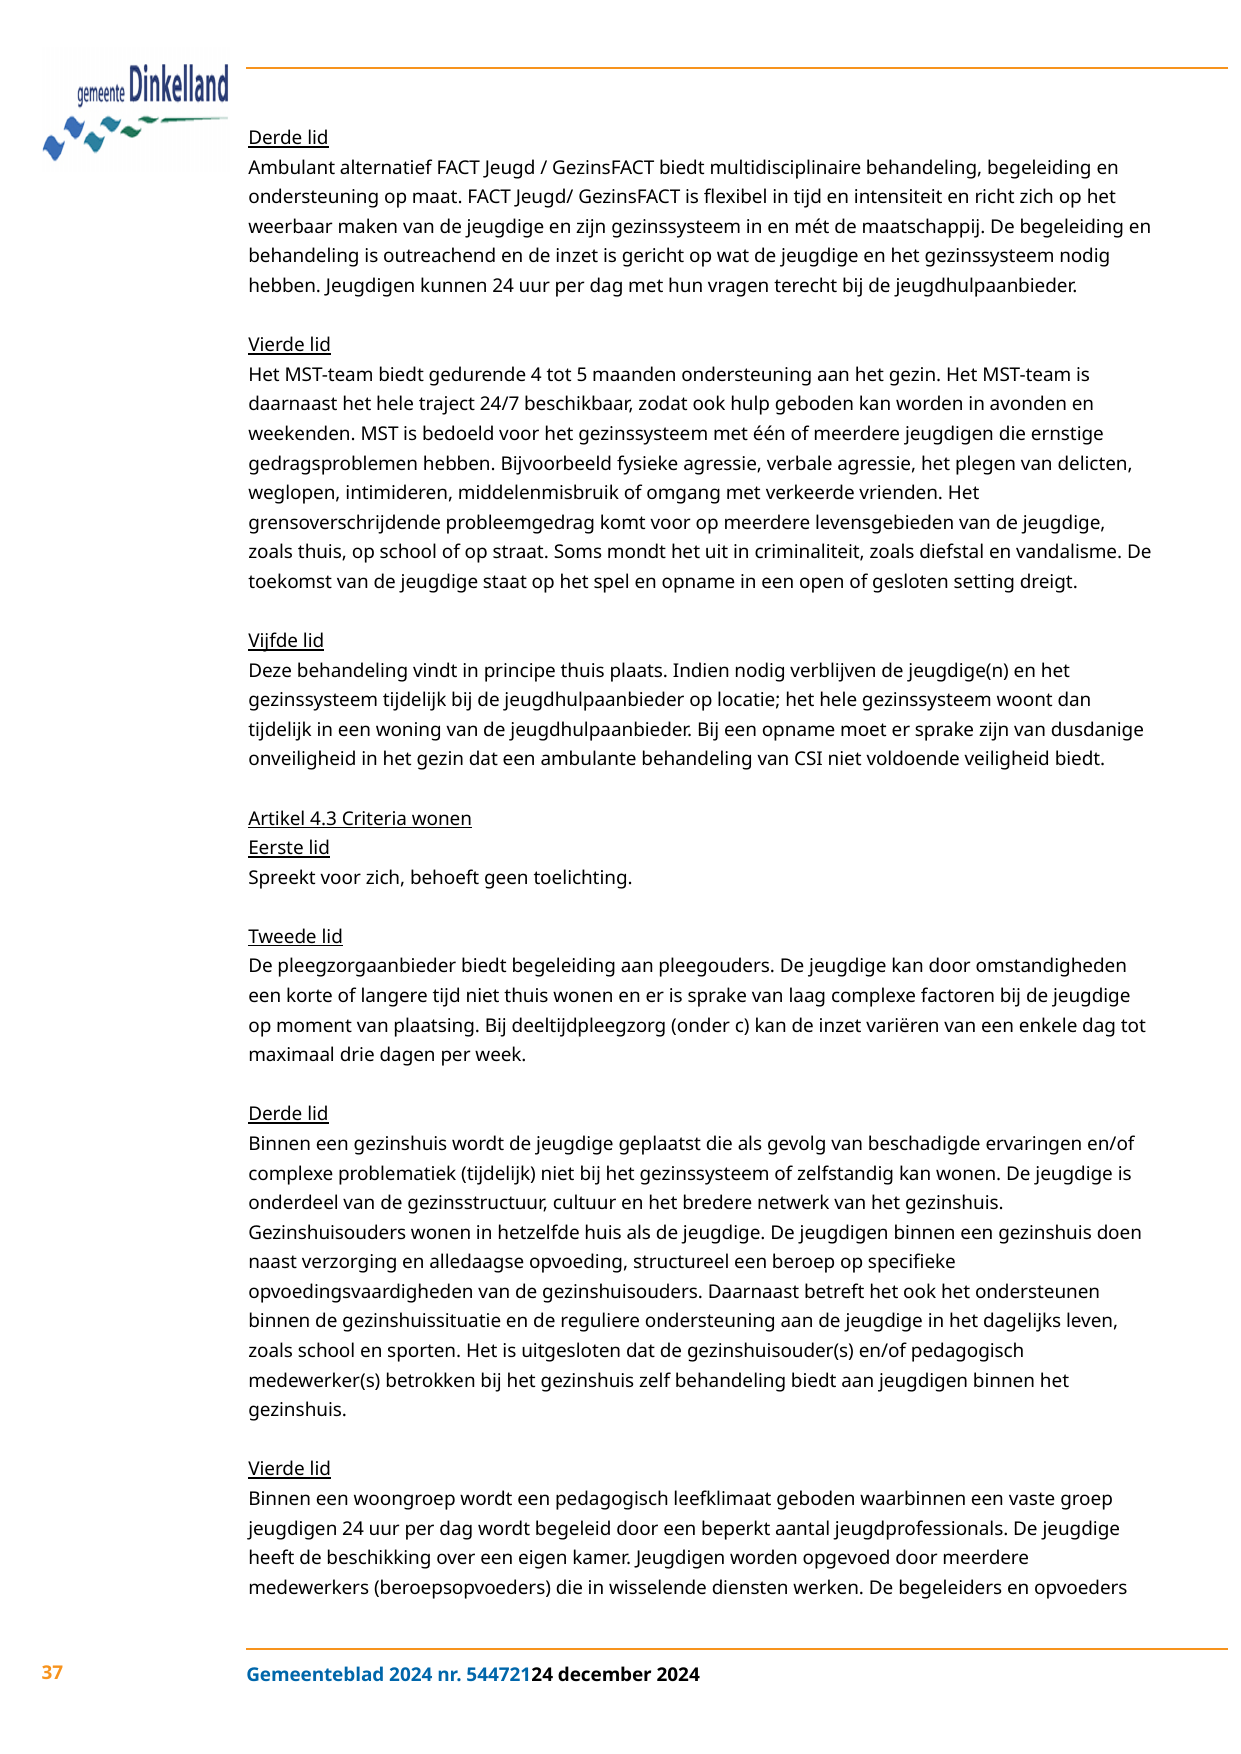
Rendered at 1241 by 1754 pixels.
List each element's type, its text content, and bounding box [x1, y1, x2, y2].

text Vijfde lid [248, 627, 1152, 653]
text De pleegzorgaanbieder biedt begeleiding aan pleegouders. De jeugdige kan door omstandigheden een korte of langere tijd niet thuis wonen en er is sprake van laag complexe factoren bij de jeugdige op moment van plaatsing. Bij deeltijdpleegzorg (onder c) kan de inzet variëren van een enkele dag tot maximaal drie dagen per week. [248, 953, 1152, 1067]
text Artikel 4.3 Criteria wonen [248, 805, 1152, 831]
text Het MST-team biedt gedurende 4 tot 5 maanden ondersteuning aan het gezin. Het MST-team is daarnaast het hele traject 24/7 beschikbaar, zodat ook hulp geboden kan worden in avonden en weekenden. MST is bedoeld voor het gezinssysteem met één of meerdere jeugdigen die ernstige gedragsproblemen hebben. Bijvoorbeeld fysieke agressie, verbale agressie, het plegen van delicten, weglopen, intimideren, middelenmisbruik of omgang met verkeerde vrienden. Het grensoverschrijdende probleemgedrag komt voor op meerdere levensgebieden van de jeugdige, zoals thuis, op school of op straat. Soms mondt het uit in criminaliteit, zoals diefstal en vandalisme. De toekomst van de jeugdige staat op het spel en opname in een open of gesloten setting dreigt. [248, 361, 1152, 594]
text Binnen een gezinshuis wordt de jeugdige geplaatst die als gevolg van beschadigde ervaringen en/of complexe problematiek (tijdelijk) niet bij het gezinssysteem of zelfstandig kan wonen. De jeugdige is onderdeel van de gezinsstructuur, cultuur en het bredere netwerk van het gezinshuis. Gezinshuisouders wonen in hetzelfde huis als de jeugdige. De jeugdigen binnen een gezinshuis doen naast verzorging en alledaagse opvoeding, structureel een beroep op specifieke opvoedingsvaardigheden van de gezinshuisouders. Daarnaast betreft het ook het ondersteunen binnen de gezinshuissituatie en de reguliere ondersteuning aan de jeugdige in het dagelijks leven, zoals school en sporten. Het is uitgesloten dat de gezinshuisouder(s) en/of pedagogisch medewerker(s) betrokken bij het gezinshuis zelf behandeling biedt aan jeugdigen binnen het gezinshuis. [248, 1130, 1152, 1422]
text Derde lid [248, 1101, 1152, 1126]
text Eerste lid [248, 834, 1152, 860]
text Vierde lid [248, 1456, 1152, 1481]
text Vierde lid [248, 331, 1152, 357]
text Ambulant alternatief FACT Jeugd / GezinsFACT biedt multidisciplinaire behandeling, begeleiding en ondersteuning op maat. FACT Jeugd/ GezinsFACT is flexibel in tijd en intensiteit en richt zich op het weerbaar maken van de jeugdige en zijn gezinssysteem in en mét de maatschappij. De begeleiding en behandeling is outreachend en de inzet is gericht op wat de jeugdige en het gezinssysteem nodig hebben. Jeugdigen kunnen 24 uur per dag met hun vragen terecht bij de jeugdhulpaanbieder. [248, 154, 1152, 298]
text Binnen een woongroep wordt een pedagogisch leefklimaat geboden waarbinnen een vaste groep jeugdigen 24 uur per dag wordt begeleid door een beperkt aantal jeugdprofessionals. De jeugdige heeft de beschikking over een eigen kamer. Jeugdigen worden opgevoed door meerdere medewerkers (beroepsopvoeders) die in wisselende diensten werken. De begeleiders en opvoeders [248, 1485, 1152, 1600]
text Deze behandeling vindt in principe thuis plaats. Indien nodig verblijven de jeugdige(n) en het gezinssysteem tijdelijk bij de jeugdhulpaanbieder op locatie; het hele gezinssysteem woont dan tijdelijk in een woning van de jeugdhulpaanbieder. Bij een opname moet er sprake zijn van dusdanige onveiligheid in het gezin dat een ambulante behandeling van CSI niet voldoende veiligheid biedt. [248, 657, 1152, 771]
picture [41, 47, 231, 172]
text Derde lid [248, 124, 1152, 150]
text Spreekt voor zich, behoeft geen toelichting. [248, 864, 1152, 890]
text Tweede lid [248, 923, 1152, 949]
